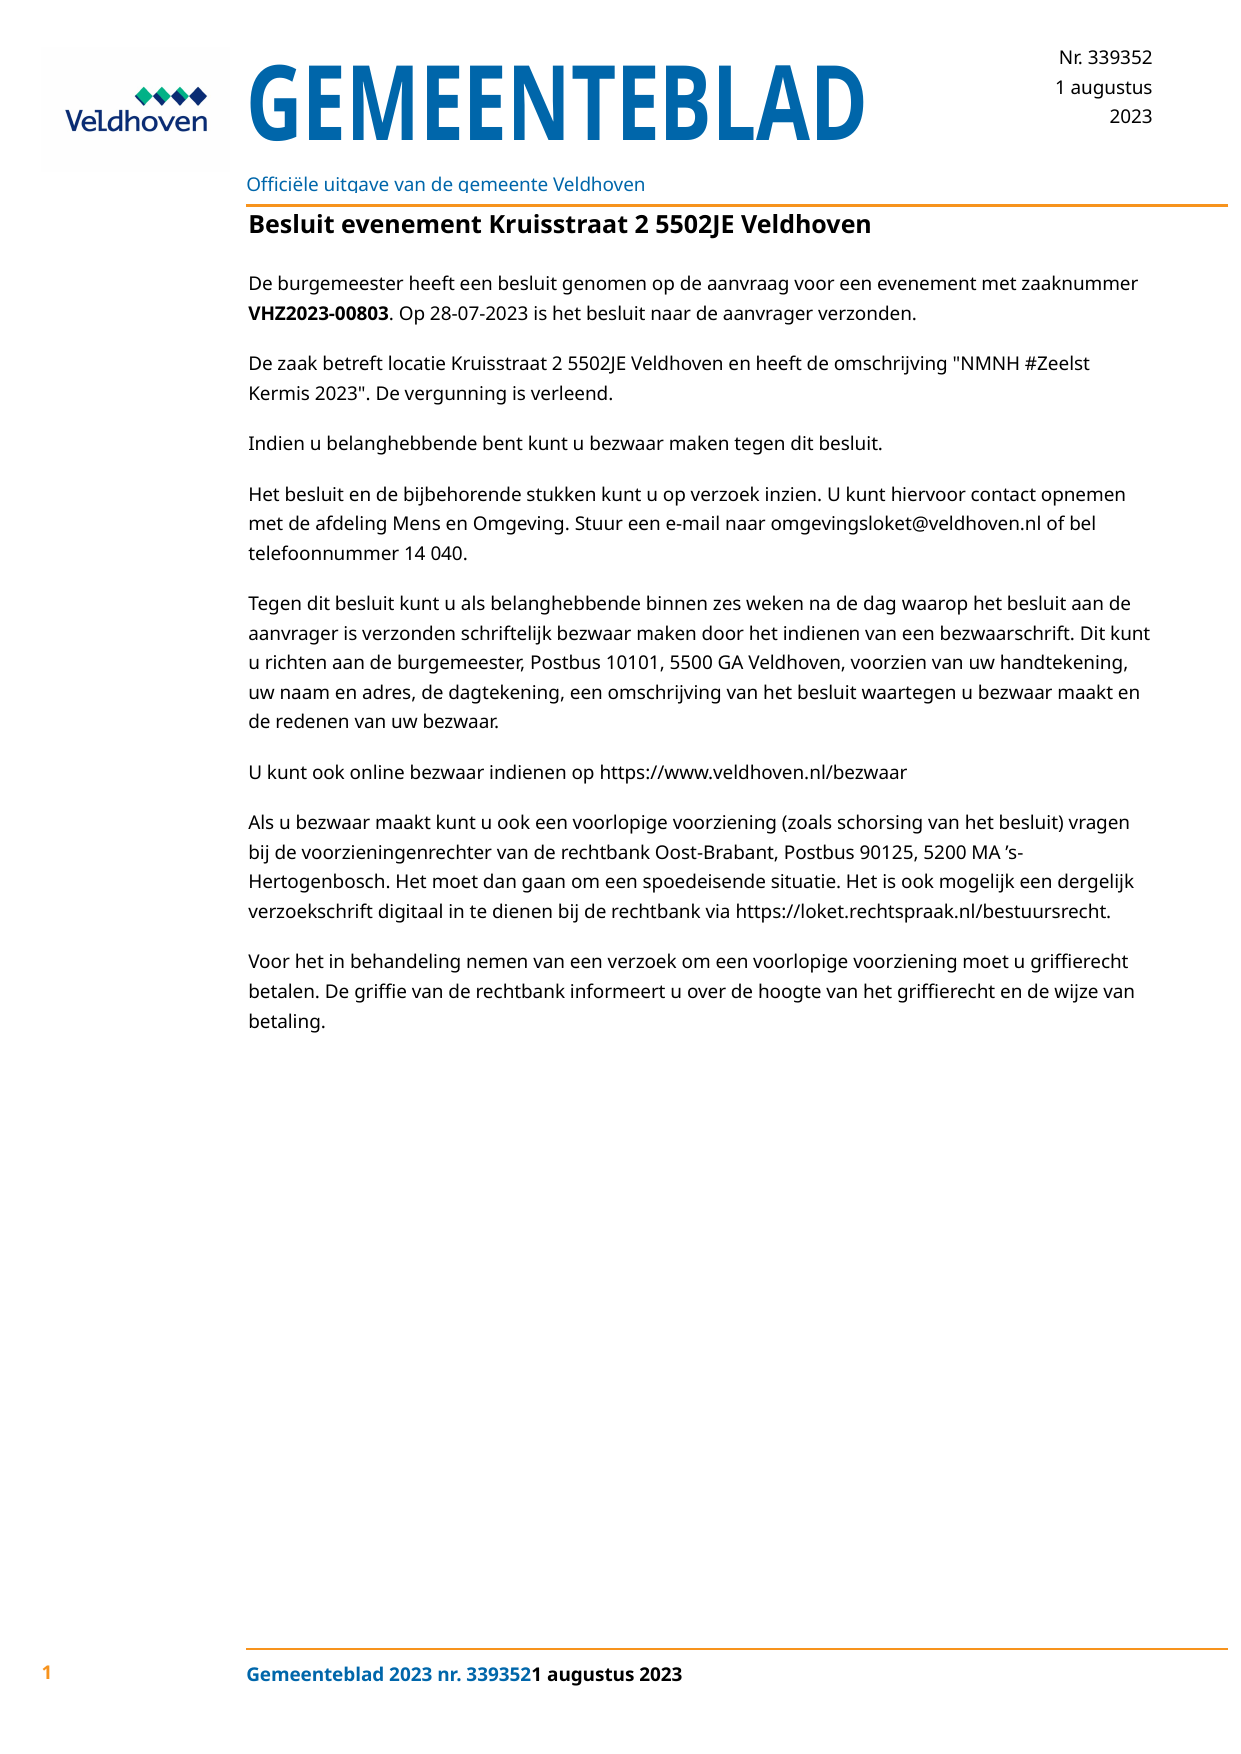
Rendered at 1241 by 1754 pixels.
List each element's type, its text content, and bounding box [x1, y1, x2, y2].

text De zaak betreft locatie Kruisstraat 2 5502JE Veldhoven en heeft de omschrijving "NMNH #Zeelst Kermis 2023". De vergunning is verleend. [248, 350, 1152, 406]
text Indien u belanghebbende bent kunt u bezwaar maken tegen dit besluit. [248, 430, 1152, 456]
text Tegen dit besluit kunt u als belanghebbende binnen zes weken na de dag waarop het besluit aan de aanvrager is verzonden schriftelijk bezwaar maken door het indienen van een bezwaarschrift. Dit kunt u richten aan de burgemeester, Postbus 10101, 5500 GA Veldhoven, voorzien van uw handtekening, uw naam en adres, de dagtekening, een omschrijving van het besluit waartegen u bezwaar maakt en de redenen van uw bezwaar. [248, 590, 1152, 734]
text Als u bezwaar maakt kunt u ook een voorlopige voorziening (zoals schorsing van het besluit) vragen bij de voorzieningenrechter van de rechtbank Oost-Brabant, Postbus 90125, 5200 MA ’s-Hertogenbosch. Het moet dan gaan om een spoedeisende situatie. Het is ook mogelijk een dergelijk verzoekschrift digitaal in te dienen bij de rechtbank via https://loket.rechtspraak.nl/bestuursrecht. [248, 809, 1152, 924]
text Het besluit en de bijbehorende stukken kunt u op verzoek inzien. U kunt hiervoor contact opnemen met de afdeling Mens en Omgeving. Stuur een e-mail naar omgevingsloket@veldhoven.nl of bel telefoonnummer 14 040. [248, 481, 1152, 566]
picture [41, 47, 231, 172]
text Voor het in behandeling nemen van een verzoek om een voorlopige voorziening moet u griffierecht betalen. De griffie van de rechtbank informeert u over de hoogte van het griffierecht en de wijze van betaling. [248, 949, 1152, 1033]
text U kunt ook online bezwaar indienen op https://www.veldhoven.nl/bezwaar [248, 759, 1152, 785]
text De burgemeester heeft een besluit genomen op de aanvraag voor een evenement met zaaknummer VHZ2023-00803. Op 28-07-2023 is het besluit naar de aanvrager verzonden. [248, 270, 1152, 326]
text Besluit evenement Kruisstraat 2 5502JE Veldhoven [248, 207, 1152, 241]
